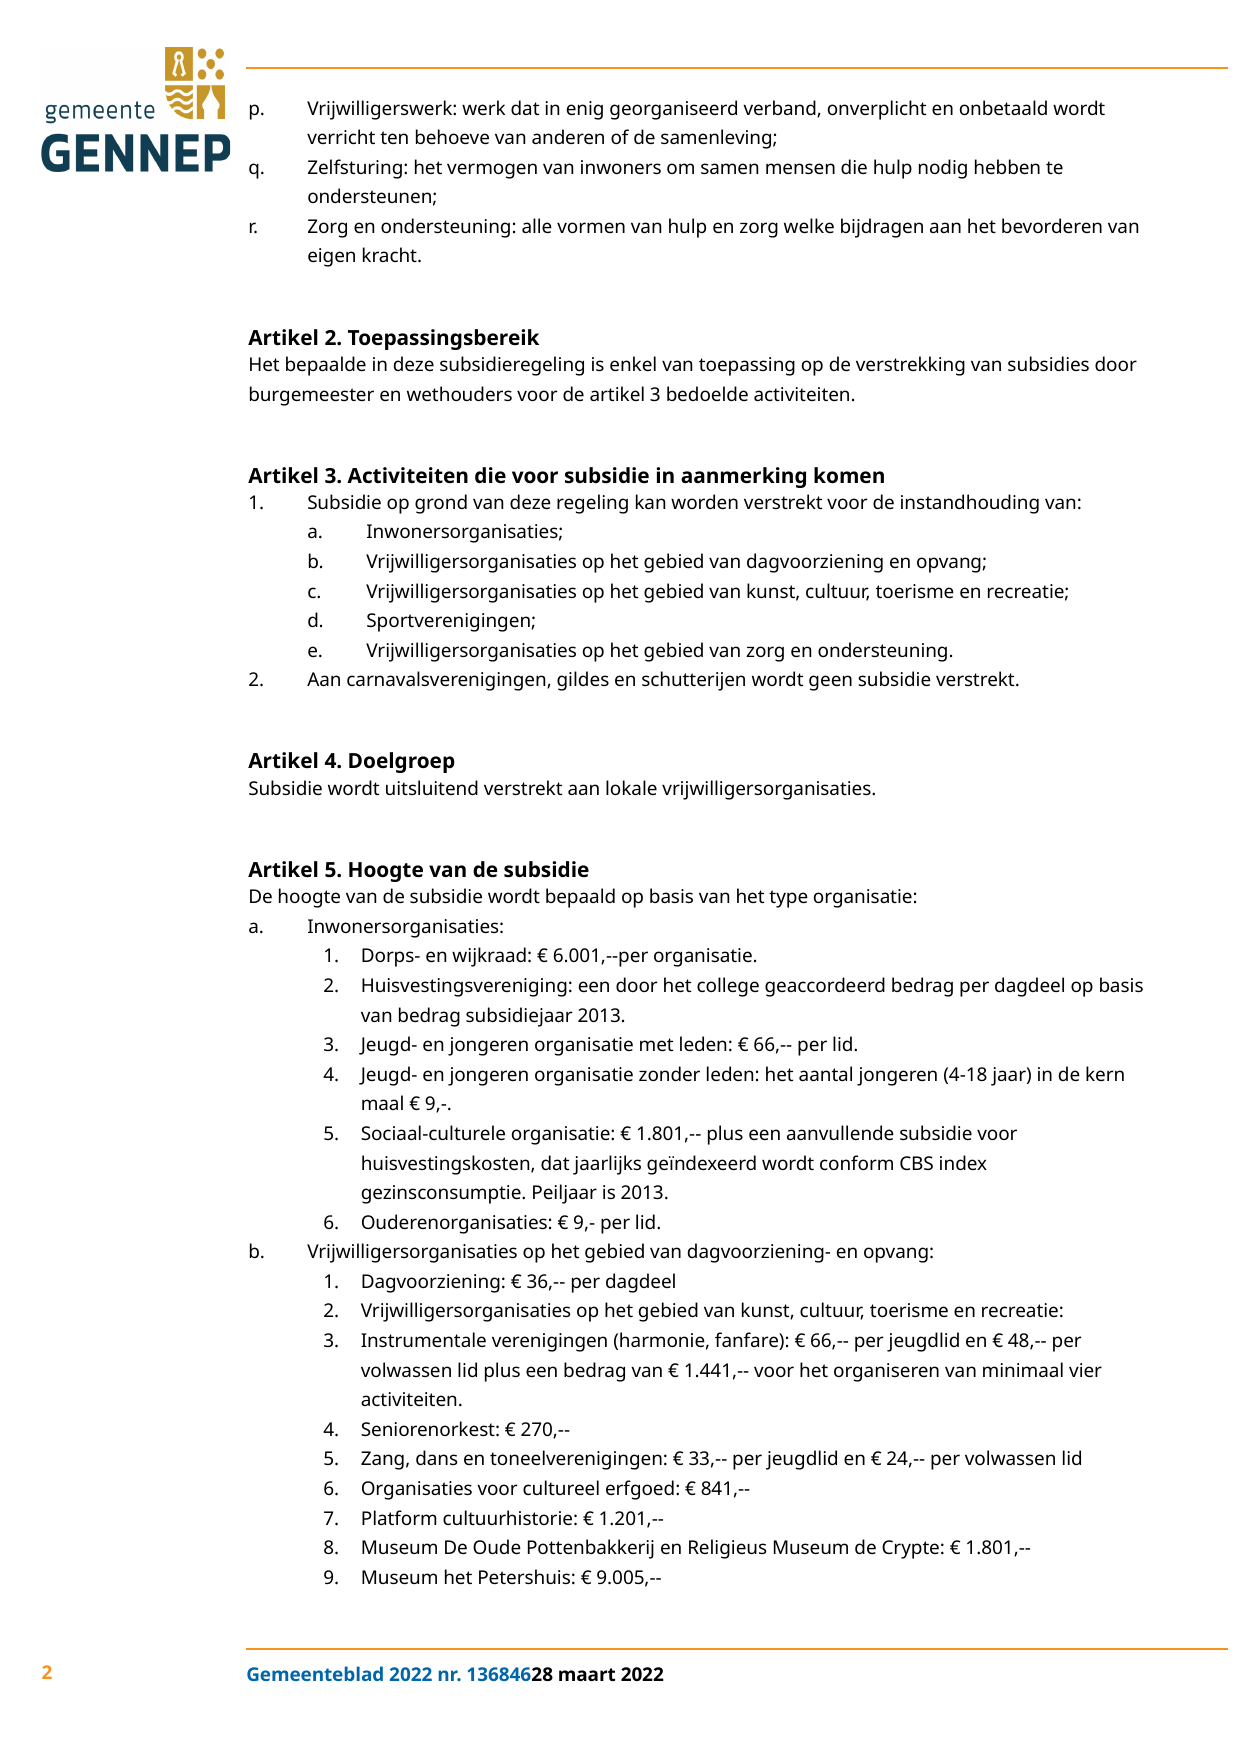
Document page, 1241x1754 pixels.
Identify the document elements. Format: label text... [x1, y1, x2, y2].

list Inwonersorganisaties; [307, 519, 1152, 544]
text Artikel 5. Hoogte van de subsidie [248, 855, 1152, 883]
list Instrumentale verenigingen (harmonie, fanfare): € 66,-- per jeugdlid en € 48,-- per volwassen lid plus een bedrag van € 1.441,-- voor het organiseren van minimaal vier activiteiten. [323, 1327, 1152, 1412]
list Zang, dans en toneelverenigingen: € 33,-- per jeugdlid en € 24,-- per volwassen lid [323, 1446, 1152, 1471]
text Artikel 3. Activiteiten die voor subsidie in aanmerking komen [248, 461, 1152, 489]
list Zorg en ondersteuning: alle vormen van hulp en zorg welke bijdragen aan het bevorderen van eigen kracht. [248, 213, 1152, 268]
list Museum De Oude Pottenbakkerij en Religieus Museum de Crypte: € 1.801,-- [323, 1534, 1152, 1560]
picture [41, 47, 231, 172]
list Vrijwilligersorganisaties op het gebied van zorg en ondersteuning. [307, 637, 1152, 663]
list Inwonersorganisaties: [248, 913, 1152, 939]
text De hoogte van de subsidie wordt bepaald op basis van het type organisatie: [248, 883, 1152, 909]
list Jeugd- en jongeren organisatie zonder leden: het aantal jongeren (4-18 jaar) in de kern maal € 9,-. [323, 1061, 1152, 1116]
list Dagvoorziening: € 36,-- per dagdeel [323, 1268, 1152, 1294]
list Platform cultuurhistorie: € 1.201,-- [323, 1505, 1152, 1531]
list Organisaties voor cultureel erfgoed: € 841,-- [323, 1475, 1152, 1501]
list Museum het Petershuis: € 9.005,-- [323, 1564, 1152, 1590]
text Artikel 2. Toepassingsbereik [248, 323, 1152, 351]
text Subsidie wordt uitsluitend verstrekt aan lokale vrijwilligersorganisaties. [248, 775, 1152, 801]
list Vrijwilligersorganisaties op het gebied van kunst, cultuur, toerisme en recreatie; [307, 578, 1152, 604]
list Subsidie op grond van deze regeling kan worden verstrekt voor de instandhouding van: [248, 489, 1152, 515]
text Artikel 4. Doelgroep [248, 747, 1152, 775]
list Sportverenigingen; [307, 607, 1152, 633]
list Jeugd- en jongeren organisatie met leden: € 66,-- per lid. [323, 1031, 1152, 1057]
list Seniorenorkest: € 270,-- [323, 1416, 1152, 1442]
list Vrijwilligerswerk: werk dat in enig georganiseerd verband, onverplicht en onbetaald wordt verricht ten behoeve van anderen of de samenleving; [248, 95, 1152, 150]
list Aan carnavalsverenigingen, gildes en schutterijen wordt geen subsidie verstrekt. [248, 667, 1152, 692]
list Zelfsturing: het vermogen van inwoners om samen mensen die hulp nodig hebben te ondersteunen; [248, 154, 1152, 209]
list Vrijwilligersorganisaties op het gebied van dagvoorziening- en opvang: [248, 1238, 1152, 1264]
list Vrijwilligersorganisaties op het gebied van dagvoorziening en opvang; [307, 548, 1152, 574]
list Dorps- en wijkraad: € 6.001,--per organisatie. [323, 943, 1152, 968]
list Huisvestingsvereniging: een door het college geaccordeerd bedrag per dagdeel op basis van bedrag subsidiejaar 2013. [323, 972, 1152, 1028]
list Sociaal-culturele organisatie: € 1.801,-- plus een aanvullende subsidie voor huisvestingskosten, dat jaarlijks geïndexeerd wordt conform CBS index gezinsconsumptie. Peiljaar is 2013. [323, 1120, 1152, 1205]
text Het bepaalde in deze subsidieregeling is enkel van toepassing op de verstrekking van subsidies door burgemeester en wethouders voor de artikel 3 bedoelde activiteiten. [248, 351, 1152, 406]
list Vrijwilligersorganisaties op het gebied van kunst, cultuur, toerisme en recreatie: [323, 1298, 1152, 1323]
list Ouderenorganisaties: € 9,- per lid. [323, 1209, 1152, 1235]
